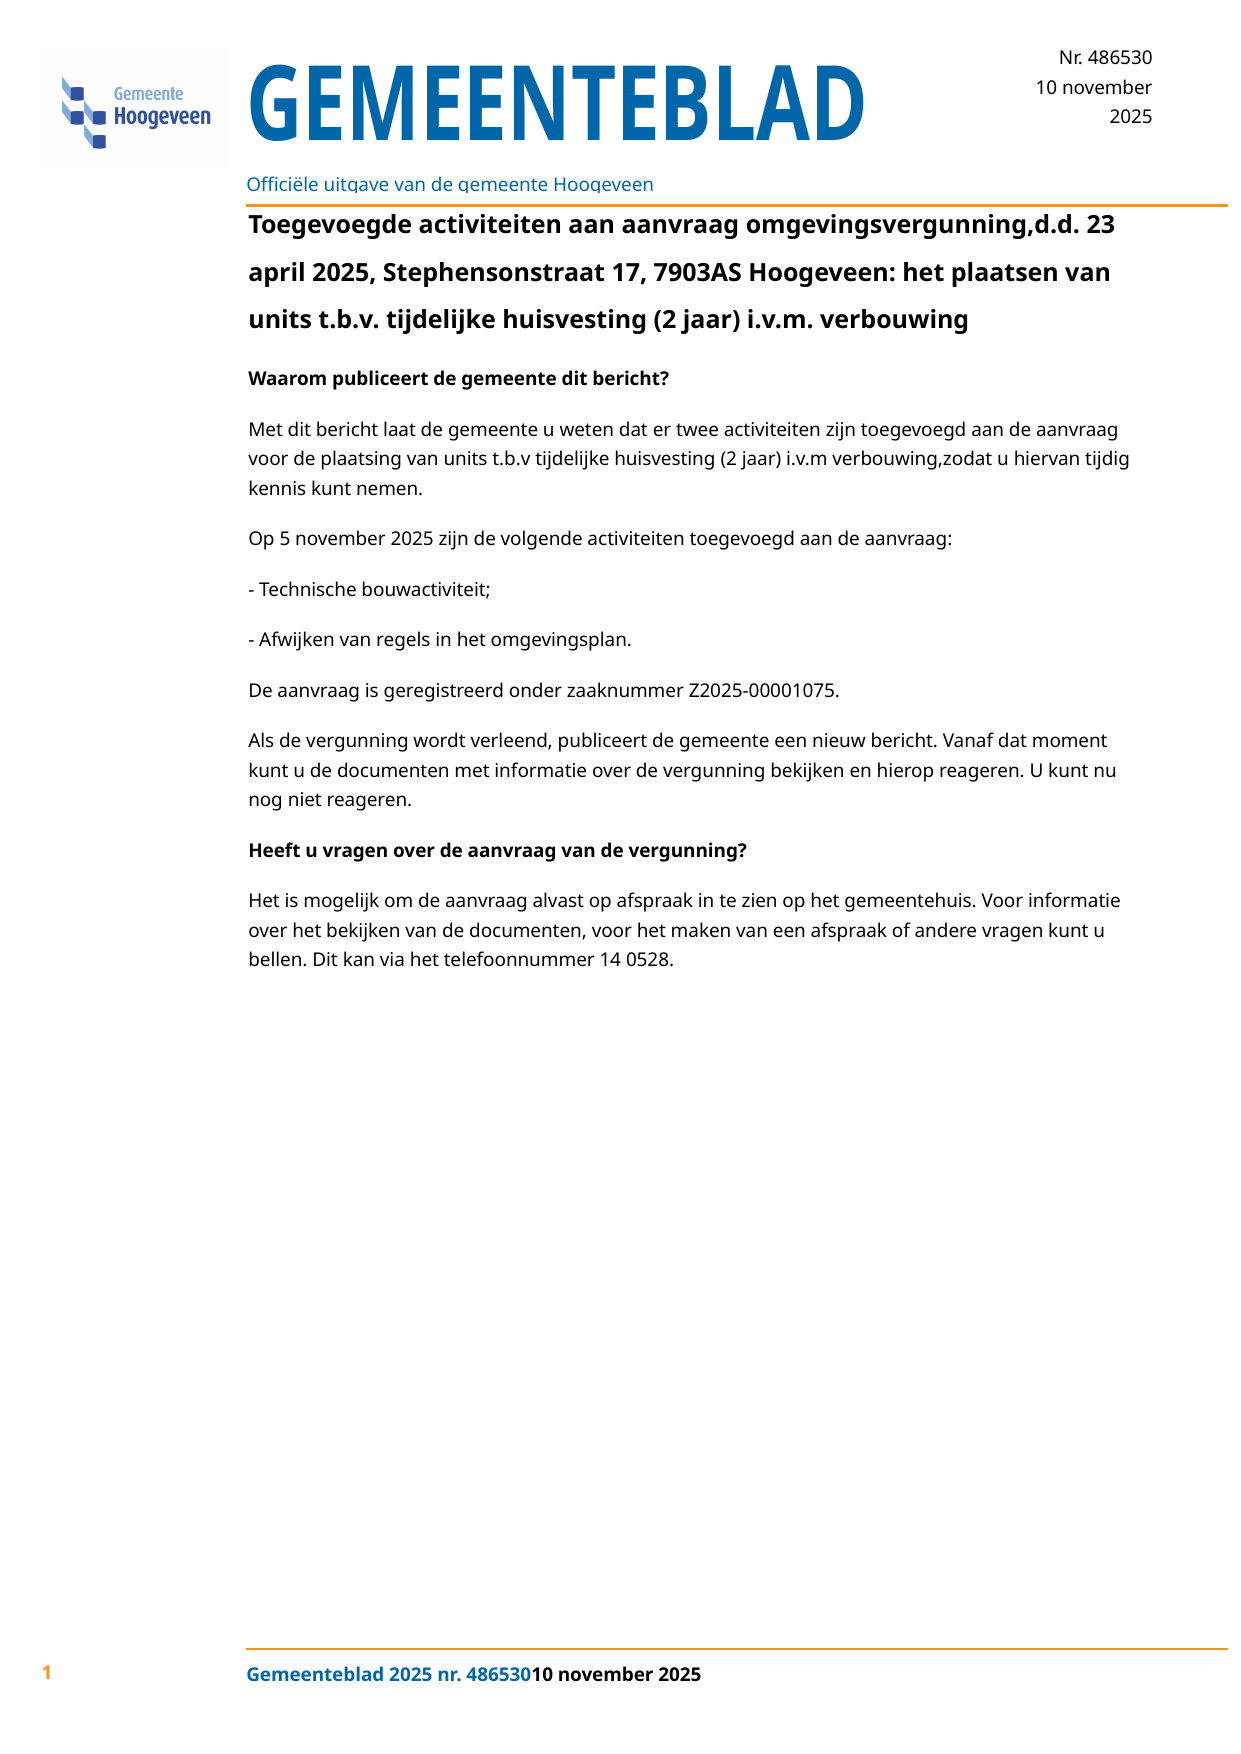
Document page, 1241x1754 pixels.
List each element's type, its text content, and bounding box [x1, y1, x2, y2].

picture [41, 47, 231, 172]
text Waarom publiceert de gemeente dit bericht? [248, 366, 1152, 391]
text Als de vergunning wordt verleend, publiceert de gemeente een nieuw bericht. Vanaf dat moment kunt u de documenten met informatie over de vergunning bekijken en hierop reageren. U kunt nu nog niet reageren. [248, 727, 1152, 812]
text Heeft u vragen over de aanvraag van de vergunning? [248, 837, 1152, 862]
text Toegevoegde activiteiten aan aanvraag omgevingsvergunning,d.d. 23 april 2025, Stephensonstraat 17, 7903AS Hoogeveen: het plaatsen van units t.b.v. tijdelijke huisvesting (2 jaar) i.v.m. verbouwing [248, 207, 1152, 336]
text Met dit bericht laat de gemeente u weten dat er twee activiteiten zijn toegevoegd aan de aanvraag voor de plaatsing van units t.b.v tijdelijke huisvesting (2 jaar) i.v.m verbouwing,zodat u hiervan tijdig kennis kunt nemen. [248, 416, 1152, 501]
text - Technische bouwactiviteit; [248, 576, 1152, 602]
text Op 5 november 2025 zijn de volgende activiteiten toegevoegd aan de aanvraag: [248, 526, 1152, 551]
text - Afwijken van regels in het omgevingsplan. [248, 626, 1152, 652]
text De aanvraag is geregistreerd onder zaaknummer Z2025-00001075. [248, 677, 1152, 702]
text Het is mogelijk om de aanvraag alvast op afspraak in te zien op het gemeentehuis. Voor informatie over het bekijken van de documenten, voor het maken van een afspraak of andere vragen kunt u bellen. Dit kan via het telefoonnummer 14 0528. [248, 887, 1152, 972]
